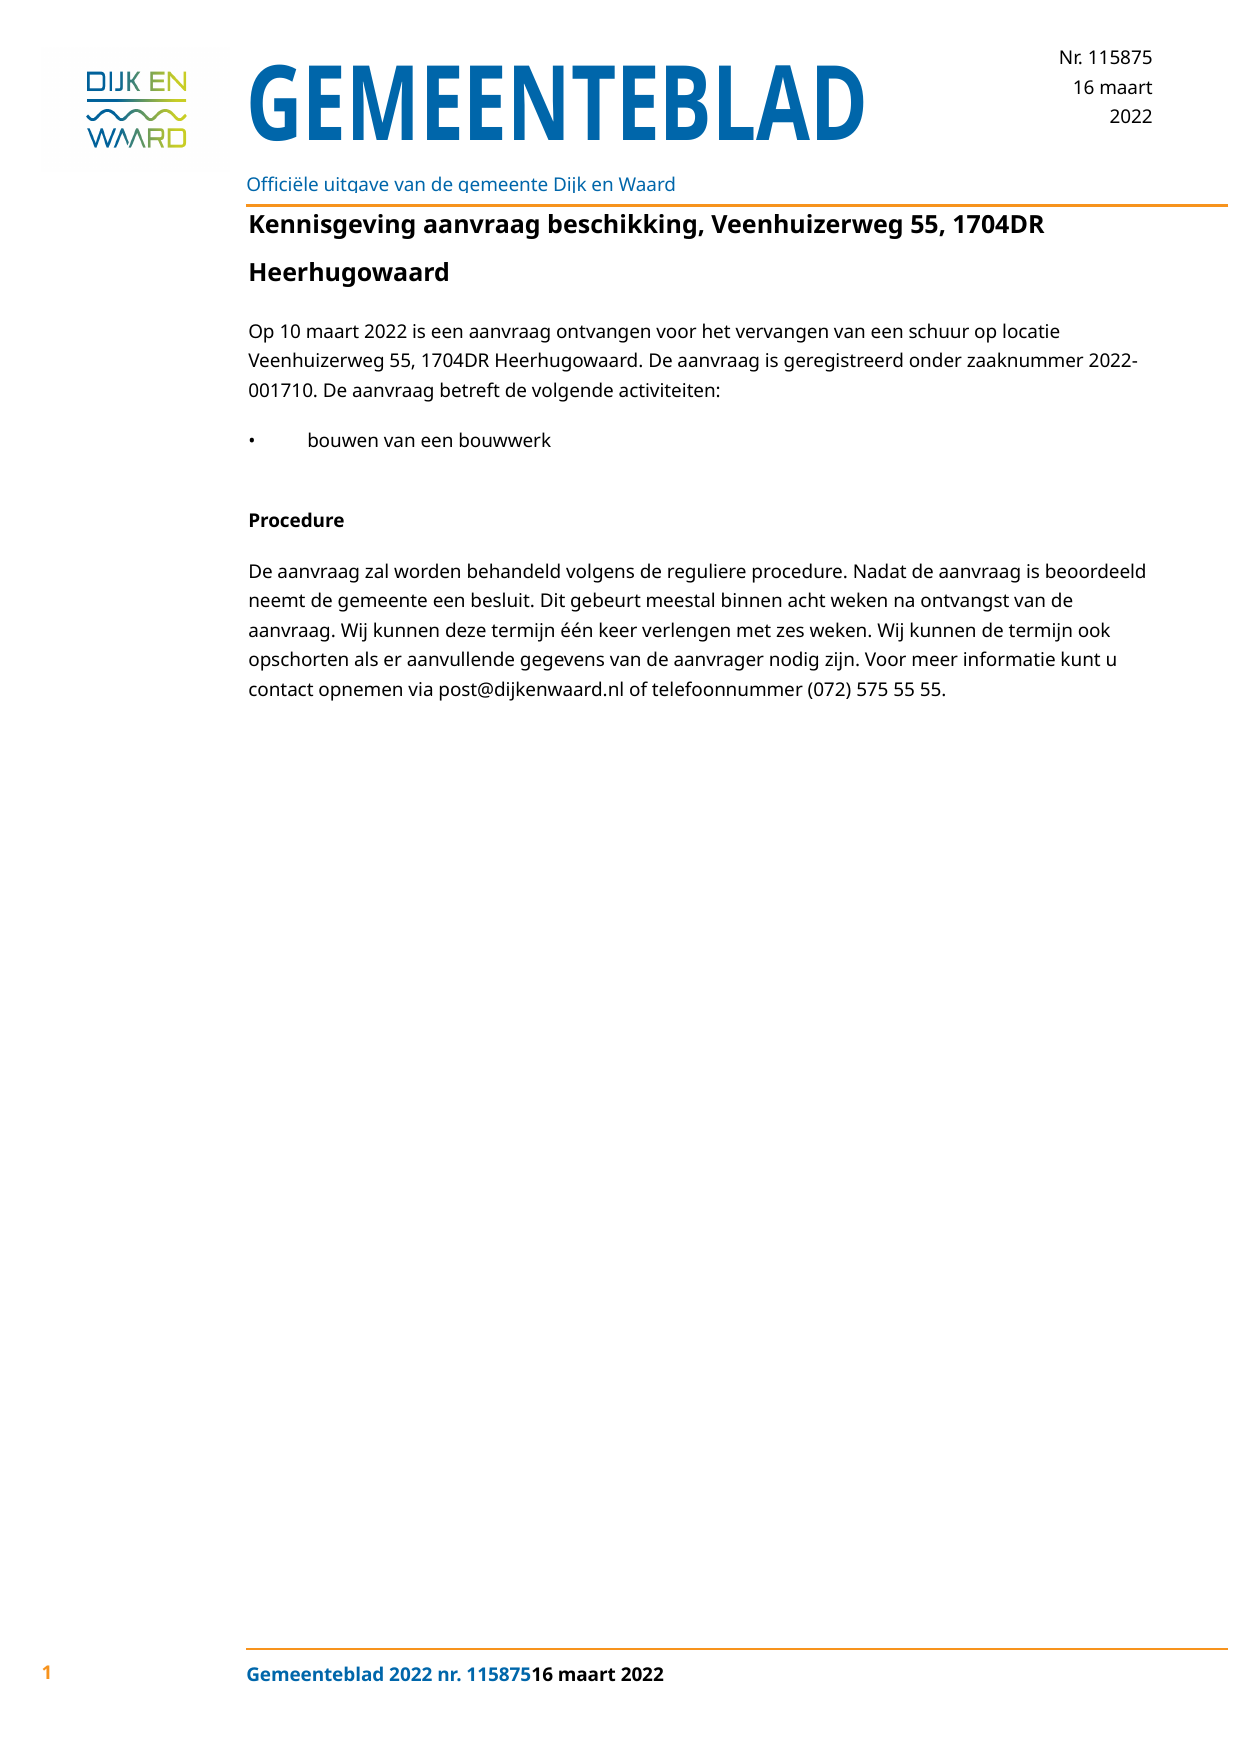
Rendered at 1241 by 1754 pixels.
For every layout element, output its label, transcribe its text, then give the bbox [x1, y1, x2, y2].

picture [41, 47, 231, 172]
text Procedure [248, 507, 1152, 533]
text Kennisgeving aanvraag beschikking, Veenhuizerweg 55, 1704DR Heerhugowaard [248, 207, 1152, 288]
text Op 10 maart 2022 is een aanvraag ontvangen voor het vervangen van een schuur op locatie Veenhuizerweg 55, 1704DR Heerhugowaard. De aanvraag is geregistreerd onder zaaknummer 2022-001710. De aanvraag betreft de volgende activiteiten: [248, 318, 1152, 403]
list bouwen van een bouwwerk [248, 427, 1152, 453]
text De aanvraag zal worden behandeld volgens de reguliere procedure. Nadat de aanvraag is beoordeeld neemt de gemeente een besluit. Dit gebeurt meestal binnen acht weken na ontvangst van de aanvraag. Wij kunnen deze termijn één keer verlengen met zes weken. Wij kunnen de termijn ook opschorten als er aanvullende gegevens van de aanvrager nodig zijn. Voor meer informatie kunt u contact opnemen via post@dijkenwaard.nl of telefoonnummer (072) 575 55 55. [248, 558, 1152, 702]
